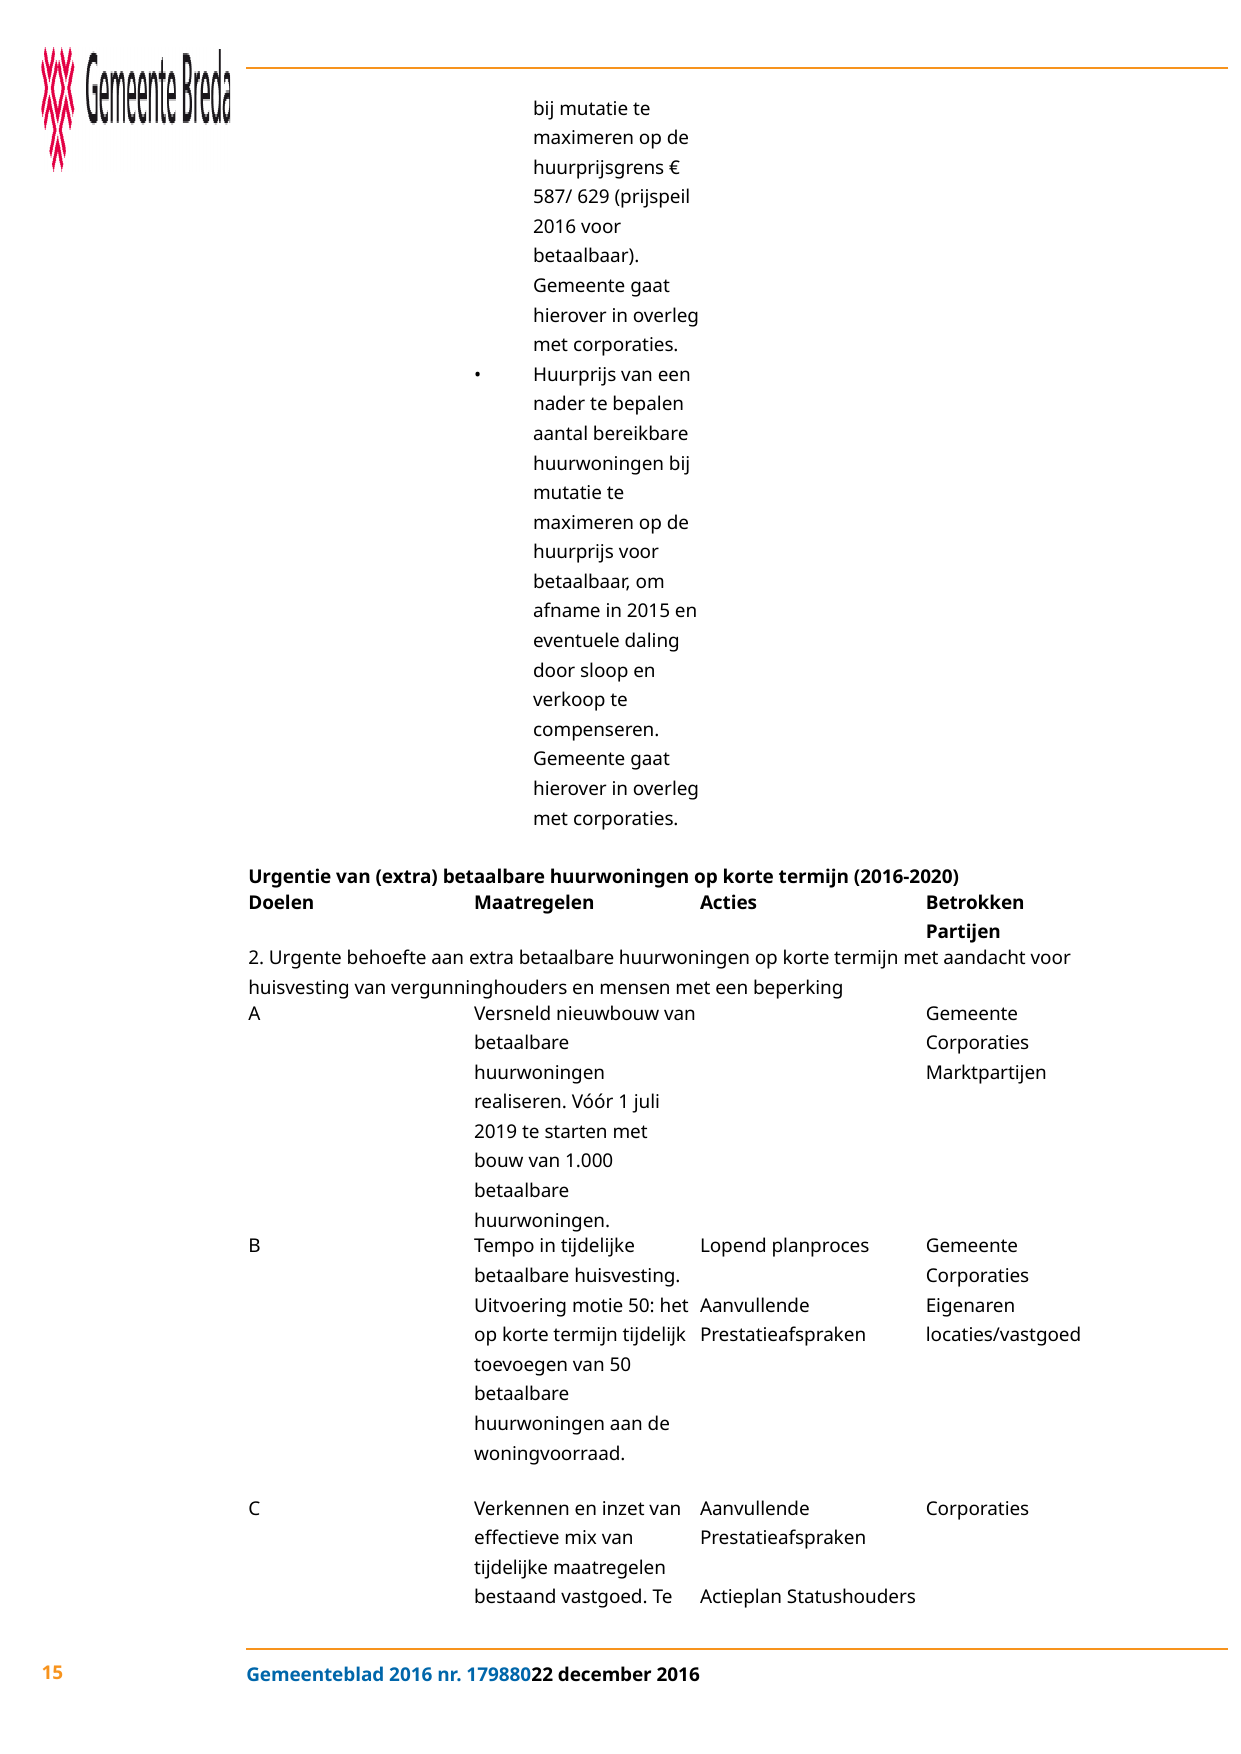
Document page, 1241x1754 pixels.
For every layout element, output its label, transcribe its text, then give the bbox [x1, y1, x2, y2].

picture [41, 47, 231, 172]
table_cell Acties [700, 889, 926, 944]
table_cell Doelen [248, 889, 474, 944]
table_cell [700, 1000, 926, 1233]
table_cell Verkennen en inzet van effectieve mix van tijdelijke maatregelen bestaand vastgoed. Te [474, 1495, 700, 1609]
table_cell B [248, 1233, 474, 1495]
table_cell Betrokken Partijen [926, 889, 1152, 944]
table_cell Corporaties [926, 1495, 1152, 1609]
table_cell A [248, 1000, 474, 1233]
table_cell C [248, 1495, 474, 1609]
table_cell Gemeente Corporaties Marktpartijen [926, 1000, 1152, 1233]
table_cell Maatregelen [474, 889, 700, 944]
table_cell [926, 95, 1152, 831]
table_cell Lopend planproces Aanvullende Prestatieafspraken [700, 1233, 926, 1495]
table_header Urgentie van (extra) betaalbare huurwoningen op korte termijn (2016-2020) [248, 864, 1152, 889]
table_cell bij mutatie te maximeren op de huurprijsgrens € 587/ 629 (prijspeil 2016 voor betaalbaar). Gemeente gaat hierover in overleg met corporaties. Huurprijs van een nader te bepalen aantal bereikbare huurwoningen bij mutatie te maximeren op de huurprijs voor betaalbaar, om afname in 2015 en eventuele daling door sloop en verkoop te compenseren. Gemeente gaat hierover in overleg met corporaties. [474, 95, 700, 831]
table_cell Aanvullende Prestatieafspraken Actieplan Statushouders [700, 1495, 926, 1609]
table_cell 2. Urgente behoefte aan extra betaalbare huurwoningen op korte termijn met aandacht voor huisvesting van vergunninghouders en mensen met een beperking [248, 945, 1152, 1000]
table_cell Gemeente Corporaties Eigenaren locaties/vastgoed [926, 1233, 1152, 1495]
table_cell [248, 95, 474, 831]
table_cell Versneld nieuwbouw van betaalbare huurwoningen realiseren. Vóór 1 juli 2019 te starten met bouw van 1.000 betaalbare huurwoningen. [474, 1000, 700, 1233]
table_cell [700, 95, 926, 831]
table_cell Tempo in tijdelijke betaalbare huisvesting. Uitvoering motie 50: het op korte termijn tijdelijk toevoegen van 50 betaalbare huurwoningen aan de woningvoorraad. [474, 1233, 700, 1495]
